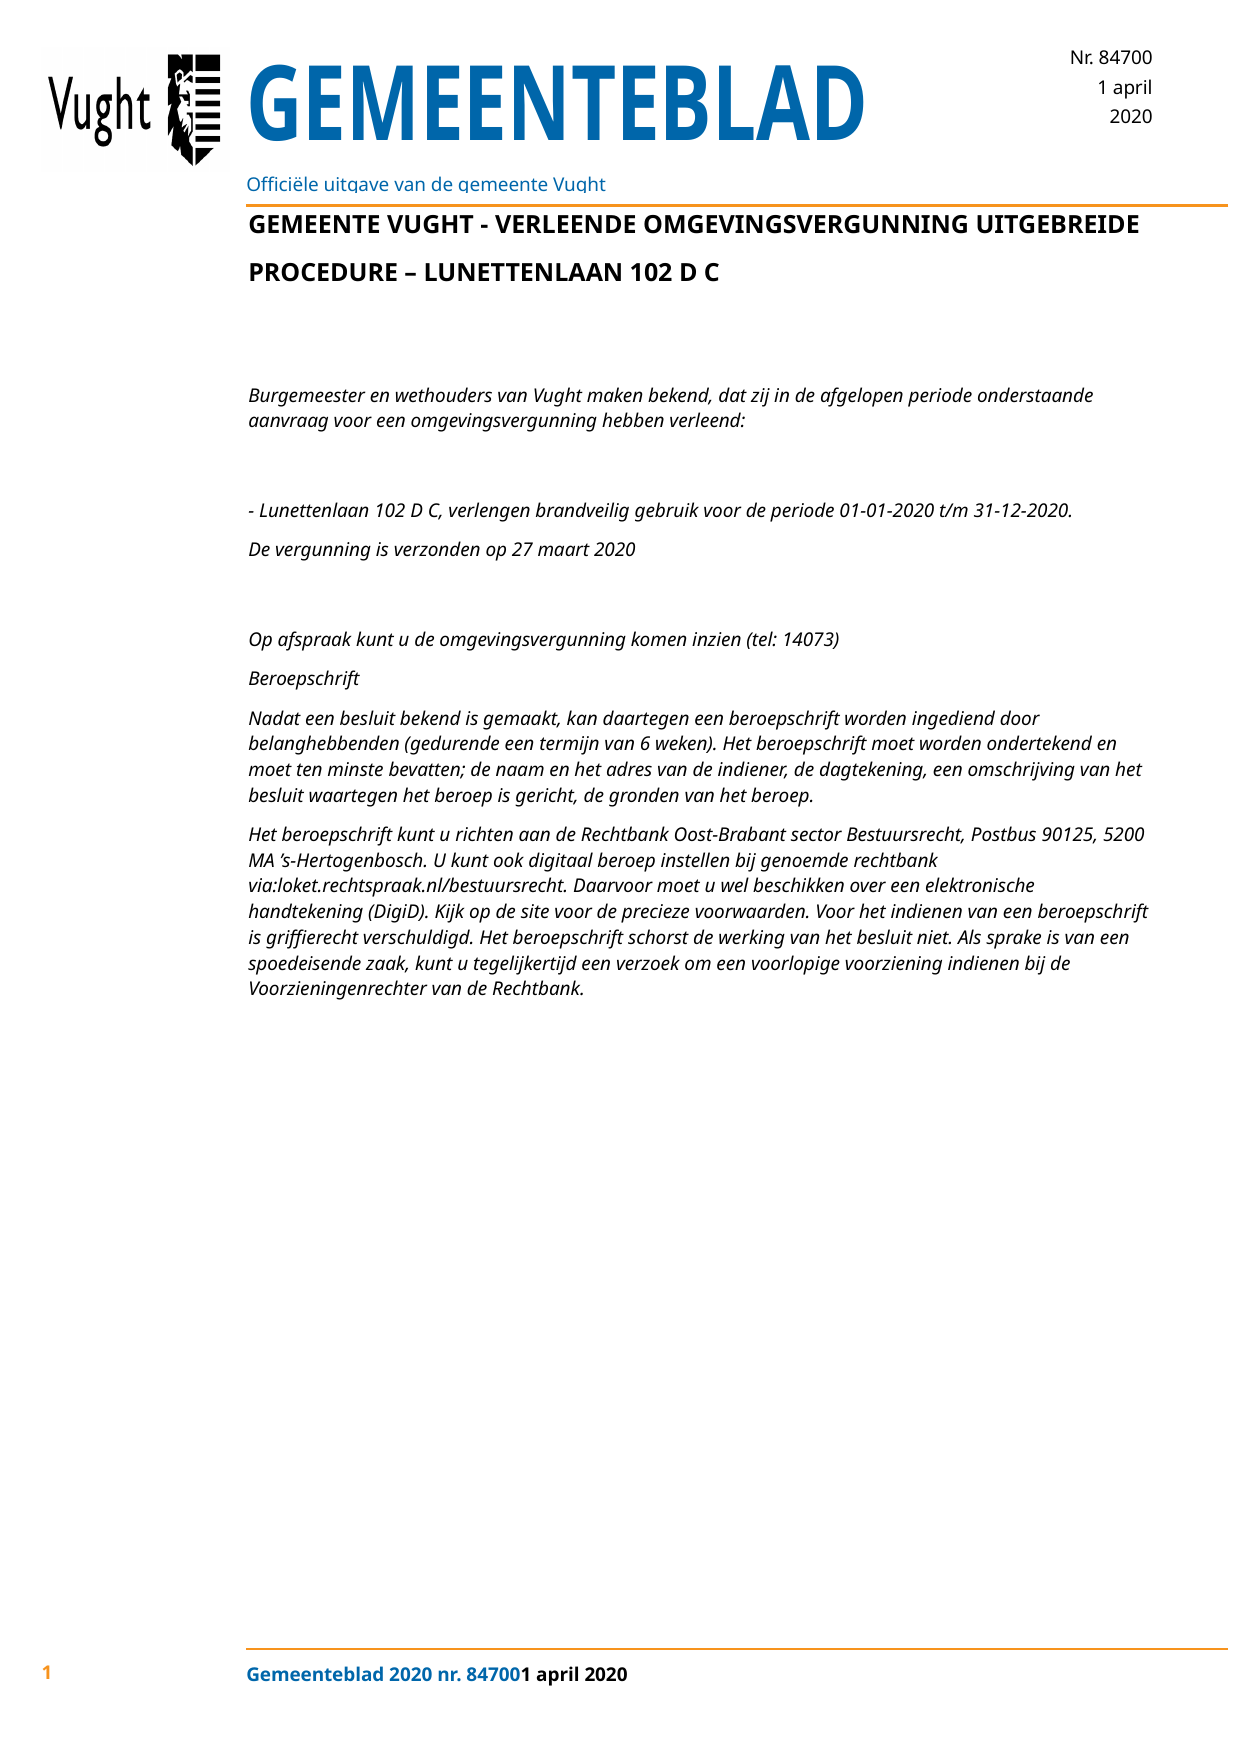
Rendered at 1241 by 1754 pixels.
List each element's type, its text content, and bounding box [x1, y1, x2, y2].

text Burgemeester en wethouders van Vught maken bekend, dat zij in de afgelopen periode onderstaande aanvraag voor een omgevingsvergunning hebben verleend: [248, 382, 1152, 433]
text Beroepschrift [248, 666, 1152, 691]
text - Lunettenlaan 102 D C, verlengen brandveilig gebruik voor de periode 01-01-2020 t/m 31-12-2020. [248, 497, 1152, 523]
text De vergunning is verzonden op 27 maart 2020 [248, 537, 1152, 562]
text GEMEENTE VUGHT - VERLEENDE OMGEVINGSVERGUNNING UITGEBREIDE PROCEDURE – LUNETTENLAAN 102 D C [248, 207, 1152, 288]
text Het beroepschrift kunt u richten aan de Rechtbank Oost-Brabant sector Bestuursrecht, Postbus 90125, 5200 MA ’s-Hertogenbosch. U kunt ook digitaal beroep instellen bij genoemde rechtbank via:loket.rechtspraak.nl/bestuursrecht. Daarvoor moet u wel beschikken over een elektronische handtekening (DigiD). Kijk op de site voor de precieze voorwaarden. Voor het indienen van een beroepschrift is griffierecht verschuldigd. Het beroepschrift schorst de werking van het besluit niet. Als sprake is van een spoedeisende zaak, kunt u tegelijkertijd een verzoek om een voorlopige voorziening indienen bij de Voorzieningenrechter van de Rechtbank. [248, 821, 1152, 1001]
text Op afspraak kunt u de omgevingsvergunning komen inzien (tel: 14073) [248, 626, 1152, 652]
text Nadat een besluit bekend is gemaakt, kan daartegen een beroepschrift worden ingediend door belanghebbenden (gedurende een termijn van 6 weken). Het beroepschrift moet worden ondertekend en moet ten minste bevatten; de naam en het adres van de indiener, de dagtekening, een omschrijving van het besluit waartegen het beroep is gericht, de gronden van het beroep. [248, 705, 1152, 808]
picture [41, 47, 231, 172]
